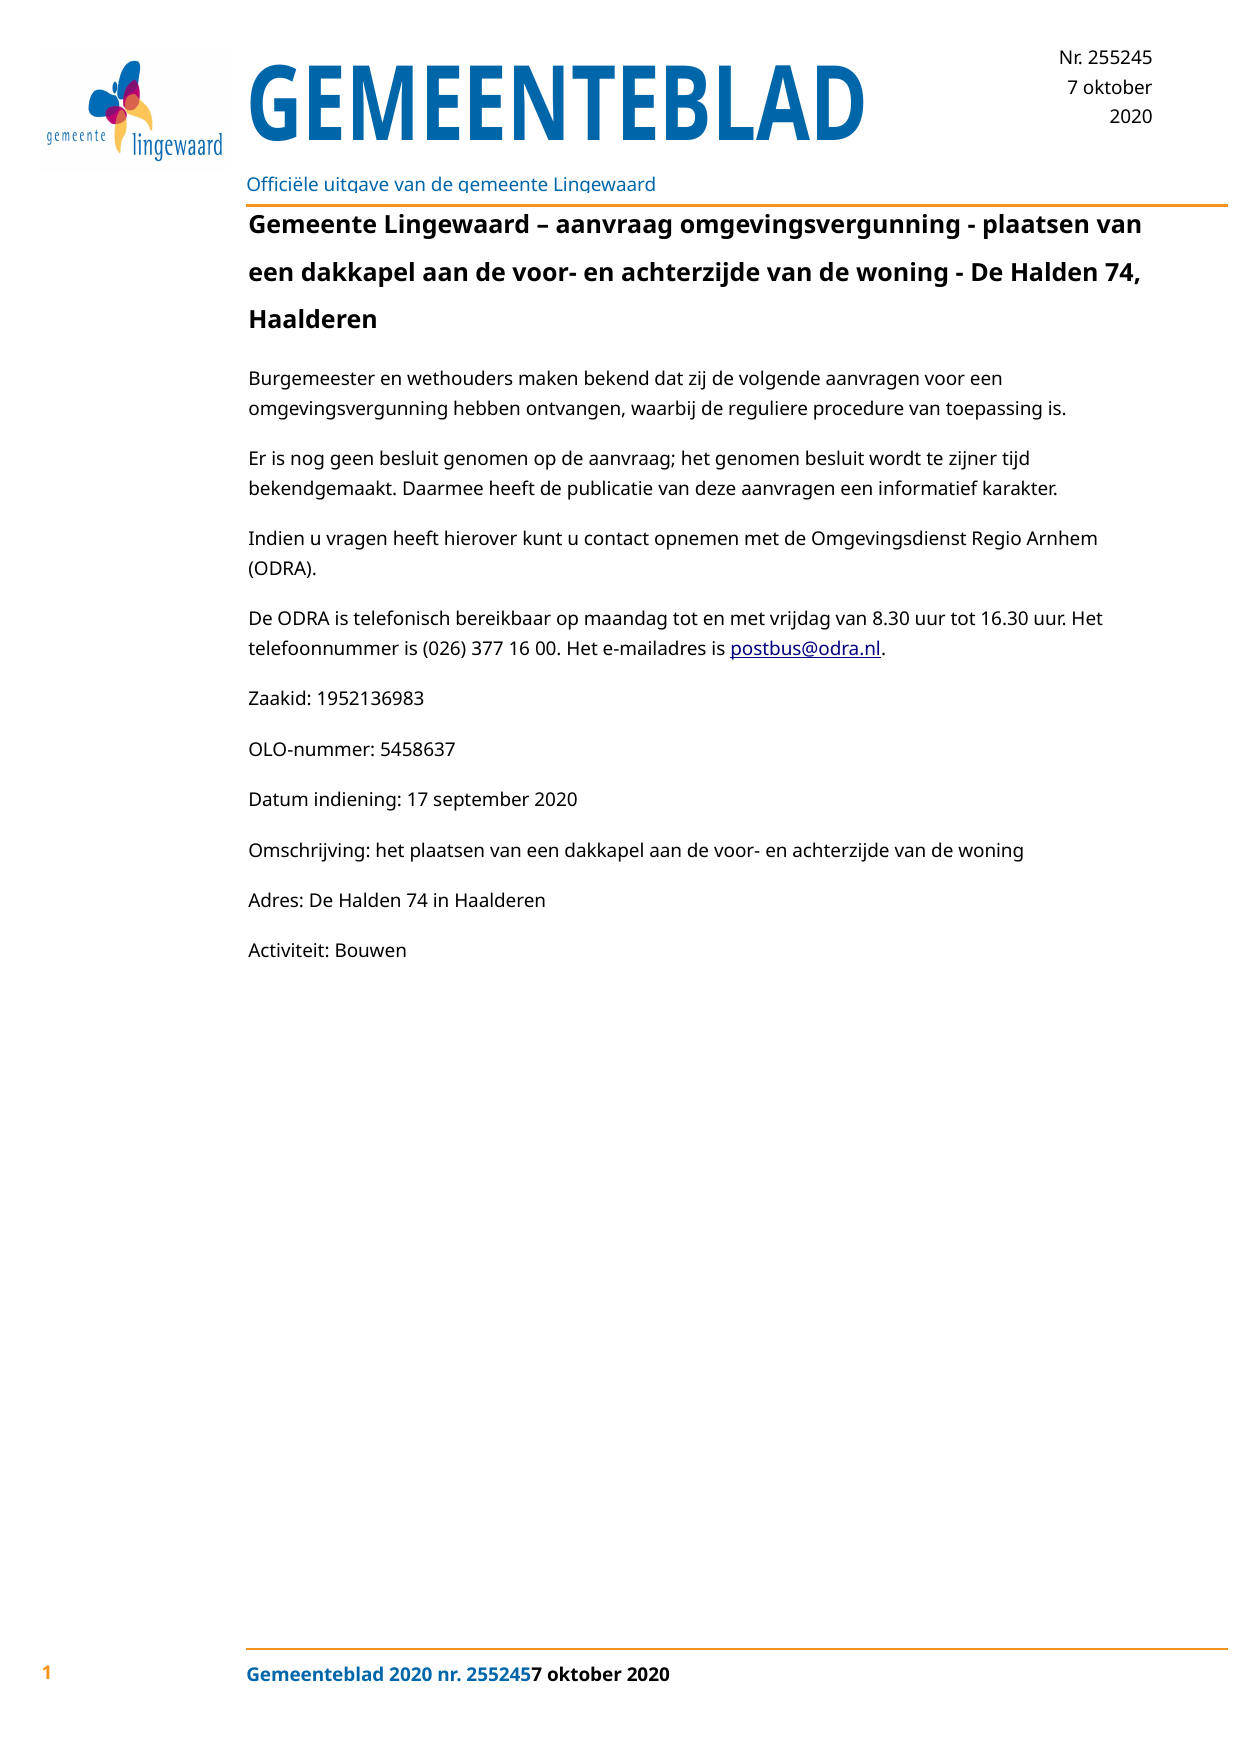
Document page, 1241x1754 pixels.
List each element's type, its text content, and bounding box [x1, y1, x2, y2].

text Gemeente Lingewaard – aanvraag omgevingsvergunning - plaatsen van een dakkapel aan de voor- en achterzijde van de woning - De Halden 74, Haalderen [248, 207, 1152, 336]
text Adres: De Halden 74 in Haalderen [248, 887, 1152, 913]
text Activiteit: Bouwen [248, 938, 1152, 963]
text Omschrijving: het plaatsen van een dakkapel aan de voor- en achterzijde van de woning [248, 837, 1152, 862]
picture [41, 47, 231, 172]
text Er is nog geen besluit genomen op de aanvraag; het genomen besluit wordt te zijner tijd bekendgemaakt. Daarmee heeft de publicatie van deze aanvragen een informatief karakter. [248, 446, 1152, 501]
text De ODRA is telefonisch bereikbaar op maandag tot en met vrijdag van 8.30 uur tot 16.30 uur. Het telefoonnummer is (026) 377 16 00. Het e-mailadres is postbus@odra.nl. [248, 606, 1152, 661]
text Datum indiening: 17 september 2020 [248, 786, 1152, 812]
text Zaakid: 1952136983 [248, 686, 1152, 711]
text Burgemeester en wethouders maken bekend dat zij de volgende aanvragen voor een omgevingsvergunning hebben ontvangen, waarbij de reguliere procedure van toepassing is. [248, 366, 1152, 421]
text Indien u vragen heeft hierover kunt u contact opnemen met de Omgevingsdienst Regio Arnhem (ODRA). [248, 526, 1152, 581]
text OLO-nummer: 5458637 [248, 736, 1152, 762]
